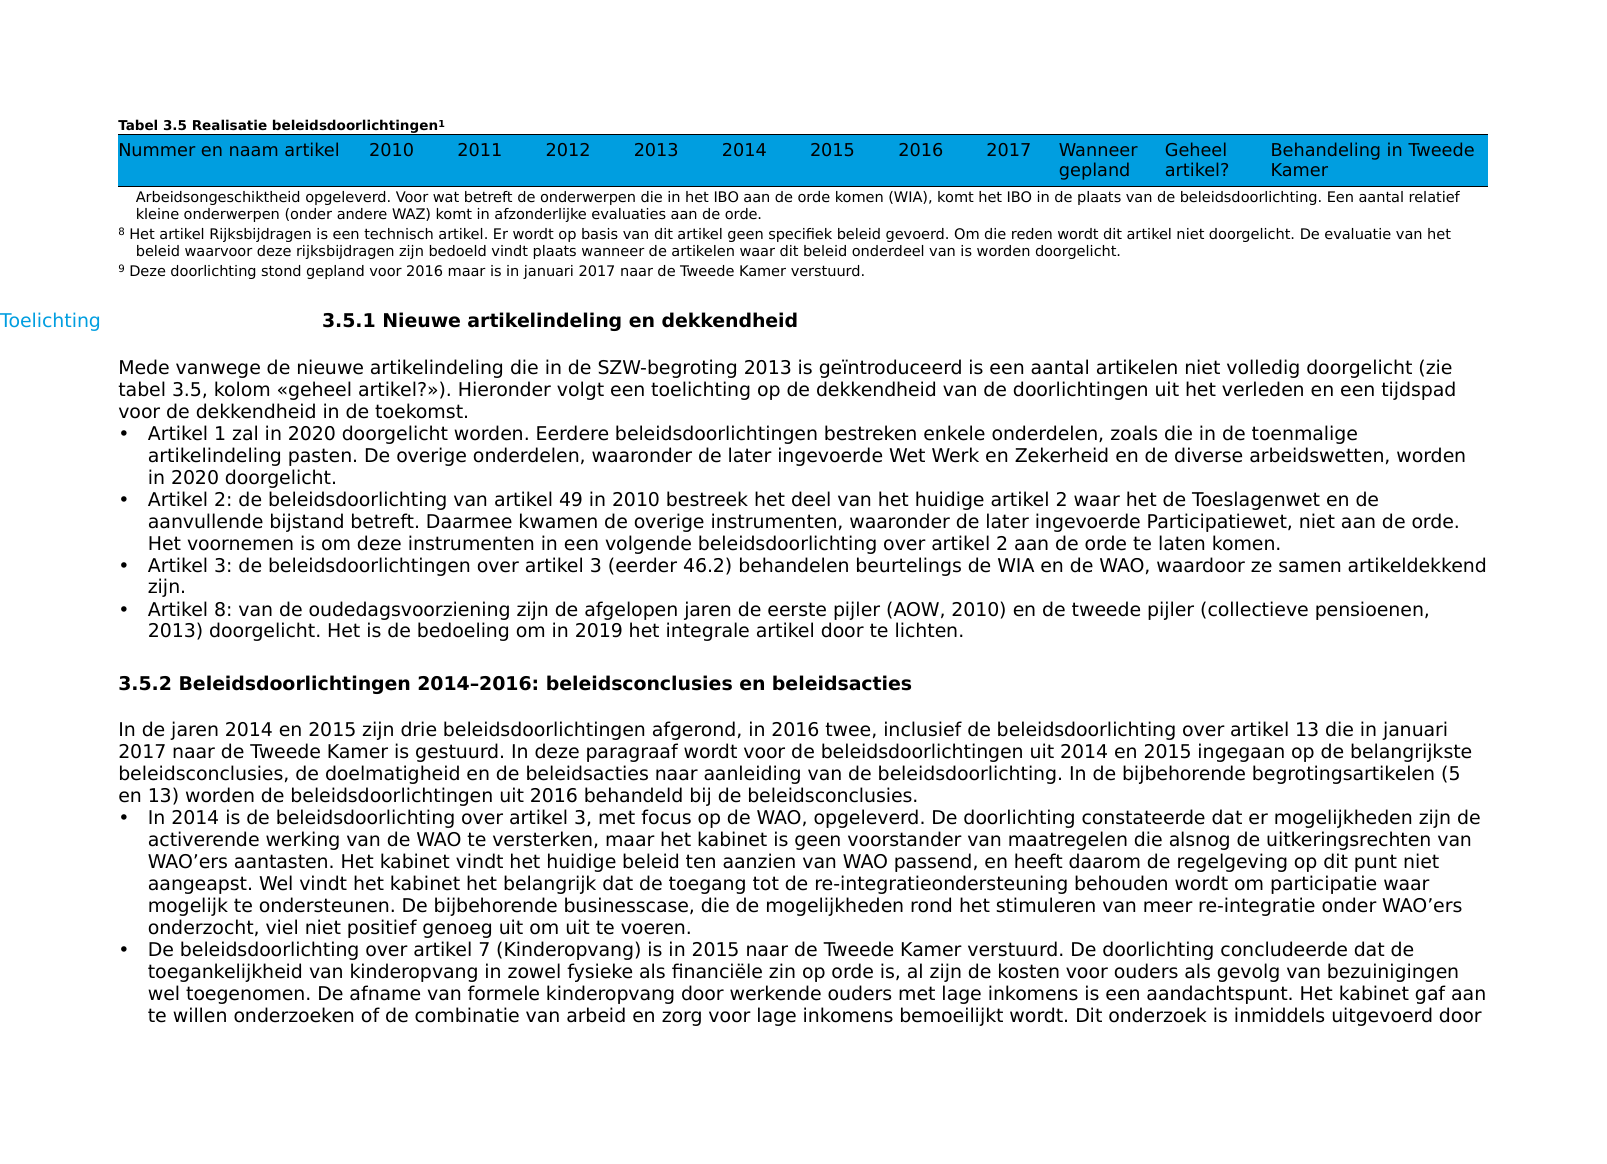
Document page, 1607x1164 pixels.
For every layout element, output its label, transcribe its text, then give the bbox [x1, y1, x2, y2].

text • Artikel 8: van de oudedagsvoorziening zijn de afgelopen jaren de eerste pijler (AOW, 2010) en de tweede pijler (collectieve pensioenen, 2013) doorgelicht. Het is de bedoeling om in 2019 het integrale artikel door te lichten. [118, 598, 1488, 642]
subtitle 3.5.1 Nieuwe artikelindeling en dekkendheid [0, 310, 1488, 340]
table_cell Arbeidsongeschiktheid opgeleverd. Voor wat betreft de onderwerpen die in het IBO aan de orde komen (WIA), komt het IBO in de plaats van de beleidsdoorlichting. Een aantal relatief kleine onderwerpen (onder andere WAZ) komt in afzonderlijke evaluaties aan de orde. 8 Het artikel Rijksbijdragen is een technisch artikel. Er wordt op basis van dit artikel geen specifiek beleid gevoerd. Om die reden wordt dit artikel niet doorgelicht. De evaluatie van het beleid waarvoor deze rijksbijdragen zijn bedoeld vindt plaats wanneer de artikelen waar dit beleid onderdeel van is worden doorgelicht. 9 Deze doorlichting stond gepland voor 2016 maar is in januari 2017 naar de Tweede Kamer verstuurd. [118, 187, 1488, 280]
table_cell Behandeling in Tweede Kamer [1265, 135, 1488, 186]
text • Artikel 3: de beleidsdoorlichtingen over artikel 3 (eerder 46.2) behandelen beurtelings de WIA en de WAO, waardoor ze samen artikeldekkend zijn. [118, 554, 1488, 598]
text • Artikel 1 zal in 2020 doorgelicht worden. Eerdere beleidsdoorlichtingen bestreken enkele onderdelen, zoals die in de toenmalige artikelindeling pasten. De overige onderdelen, waaronder de later ingevoerde Wet Werk en Zekerheid en de diverse arbeidswetten, worden in 2020 doorgelicht. [118, 423, 1488, 488]
text • De beleidsdoorlichting over artikel 7 (Kinderopvang) is in 2015 naar de Tweede Kamer verstuurd. De doorlichting concludeerde dat de toegankelijkheid van kinderopvang in zowel fysieke als financiële zin op orde is, al zijn de kosten voor ouders als gevolg van bezuinigingen wel toegenomen. De afname van formele kinderopvang door werkende ouders met lage inkomens is een aandachtspunt. Het kabinet gaf aan te willen onderzoeken of de combinatie van arbeid en zorg voor lage inkomens bemoeilijkt wordt. Dit onderzoek is inmiddels uitgevoerd door [118, 939, 1488, 1027]
text Toelichting [0, 310, 322, 332]
table_cell 2016 [876, 135, 964, 186]
table_cell 2013 [612, 135, 700, 186]
table_cell 2010 [348, 135, 436, 186]
table_cell 2017 [965, 135, 1053, 186]
table_cell 2011 [436, 135, 524, 186]
table_cell 2012 [524, 135, 612, 186]
subtitle 3.5.2 Beleidsdoorlichtingen 2014–2016: beleidsconclusies en beleidsacties [118, 672, 1488, 694]
text Mede vanwege de nieuwe artikelindeling die in de SZW-begroting 2013 is geïntroduceerd is een aantal artikelen niet volledig doorgelicht (zie tabel 3.5, kolom «geheel artikel?»). Hieronder volgt een toelichting op de dekkendheid van de doorlichtingen uit het verleden en een tijdspad voor de dekkendheid in de toekomst. [118, 357, 1488, 423]
table_cell 2015 [788, 135, 876, 186]
table_cell Geheel artikel? [1159, 135, 1264, 186]
table_cell Wanneer gepland [1053, 135, 1159, 186]
text • In 2014 is de beleidsdoorlichting over artikel 3, met focus op de WAO, opgeleverd. De doorlichting constateerde dat er mogelijkheden zijn de activerende werking van de WAO te versterken, maar het kabinet is geen voorstander van maatregelen die alsnog de uitkeringsrechten van WAO’ers aantasten. Het kabinet vindt het huidige beleid ten aanzien van WAO passend, en heeft daarom de regelgeving op dit punt niet aangeapst. Wel vindt het kabinet het belangrijk dat de toegang tot de re-integratieondersteuning behouden wordt om participatie waar mogelijk te ondersteunen. De bijbehorende businesscase, die de mogelijkheden rond het stimuleren van meer re-integratie onder WAO’ers onderzocht, viel niet positief genoeg uit om uit te voeren. [118, 807, 1488, 939]
table_cell 2014 [700, 135, 788, 186]
table_header Tabel 3.5 Realisatie beleidsdoorlichtingen1 [118, 118, 1488, 134]
table_cell Nummer en naam artikel [118, 135, 347, 186]
text • Artikel 2: de beleidsdoorlichting van artikel 49 in 2010 bestreek het deel van het huidige artikel 2 waar het de Toeslagenwet en de aanvullende bijstand betreft. Daarmee kwamen de overige instrumenten, waaronder de later ingevoerde Participatiewet, niet aan de orde. Het voornemen is om deze instrumenten in een volgende beleidsdoorlichting over artikel 2 aan de orde te laten komen. [118, 488, 1488, 554]
text In de jaren 2014 en 2015 zijn drie beleidsdoorlichtingen afgerond, in 2016 twee, inclusief de beleidsdoorlichting over artikel 13 die in januari 2017 naar de Tweede Kamer is gestuurd. In deze paragraaf wordt voor de beleidsdoorlichtingen uit 2014 en 2015 ingegaan op de belangrijkste beleidsconclusies, de doelmatigheid en de beleidsacties naar aanleiding van de beleidsdoorlichting. In de bijbehorende begrotingsartikelen (5 en 13) worden de beleidsdoorlichtingen uit 2016 behandeld bij de beleidsconclusies. [118, 719, 1488, 807]
